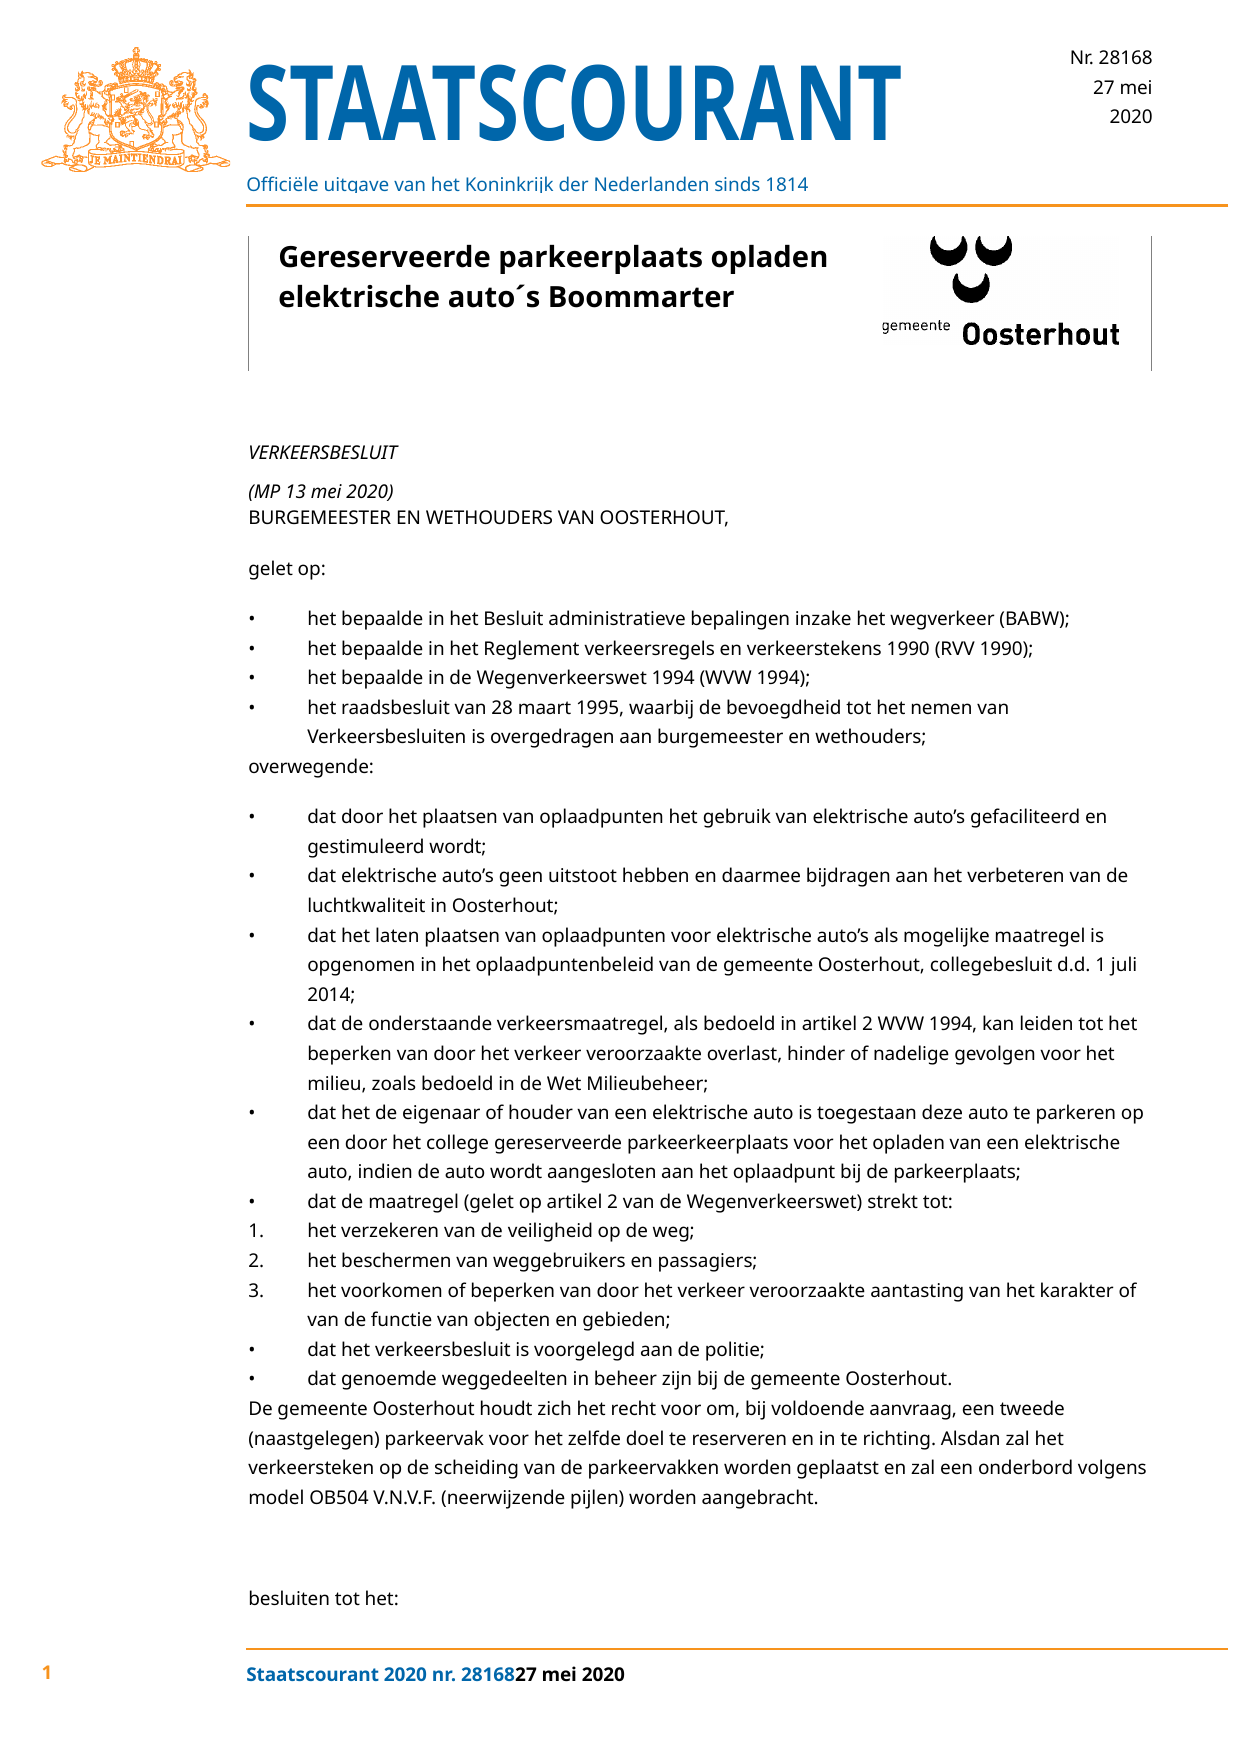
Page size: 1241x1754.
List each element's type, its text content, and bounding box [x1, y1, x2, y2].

picture [41, 47, 231, 172]
list het bepaalde in de Wegenverkeerswet 1994 (WVW 1994); [248, 664, 1152, 690]
list dat het laten plaatsen van oplaadpunten voor elektrische auto’s als mogelijke maatregel is opgenomen in het oplaadpuntenbeleid van de gemeente Oosterhout, collegebesluit d.d. 1 juli 2014; [248, 922, 1152, 1007]
table_header Gereserveerde parkeerplaats opladen elektrische auto´s Boommarter [249, 236, 850, 371]
list dat het verkeersbesluit is voorgelegd aan de politie; [248, 1336, 1152, 1362]
list het raadsbesluit van 28 maart 1995, waarbij de bevoegdheid tot het nemen van Verkeersbesluiten is overgedragen aan burgemeester en wethouders; [248, 694, 1152, 749]
list het verzekeren van de veiligheid op de weg; [248, 1218, 1152, 1243]
list het bepaalde in het Besluit administratieve bepalingen inzake het wegverkeer (BABW); [248, 605, 1152, 631]
list het bepaalde in het Reglement verkeersregels en verkeerstekens 1990 (RVV 1990); [248, 635, 1152, 661]
text besluiten tot het: [248, 1585, 1152, 1611]
list dat genoemde weggedeelten in beheer zijn bij de gemeente Oosterhout. [248, 1366, 1152, 1391]
picture [882, 236, 1119, 345]
text VERKEERSBESLUIT [248, 439, 1152, 465]
list dat elektrische auto’s geen uitstoot hebben en daarmee bijdragen aan het verbeteren van de luchtkwaliteit in Oosterhout; [248, 863, 1152, 918]
table_header [850, 236, 1151, 371]
list dat door het plaatsen van oplaadpunten het gebruik van elektrische auto’s gefaciliteerd en gestimuleerd wordt; [248, 803, 1152, 859]
list het beschermen van weggebruikers en passagiers; [248, 1247, 1152, 1273]
list het voorkomen of beperken van door het verkeer veroorzaakte aantasting van het karakter of van de functie van objecten en gebieden; [248, 1277, 1152, 1332]
text BURGEMEESTER EN WETHOUDERS VAN OOSTERHOUT, [248, 504, 1152, 530]
text (MP 13 mei 2020) [248, 479, 1152, 504]
list dat de maatregel (gelet op artikel 2 van de Wegenverkeerswet) strekt tot: [248, 1188, 1152, 1214]
list dat de onderstaande verkeersmaatregel, als bedoeld in artikel 2 WVW 1994, kan leiden tot het beperken van door het verkeer veroorzaakte overlast, hinder of nadelige gevolgen voor het milieu, zoals bedoeld in de Wet Milieubeheer; [248, 1011, 1152, 1096]
text gelet op: [248, 555, 1152, 581]
text overwegende: [248, 753, 1152, 779]
list dat het de eigenaar of houder van een elektrische auto is toegestaan deze auto te parkeren op een door het college gereserveerde parkeerkeerplaats voor het opladen van een elektrische auto, indien de auto wordt aangesloten aan het oplaadpunt bij de parkeerplaats; [248, 1099, 1152, 1184]
text De gemeente Oosterhout houdt zich het recht voor om, bij voldoende aanvraag, een tweede (naastgelegen) parkeervak voor het zelfde doel te reserveren en in te richting. Alsdan zal het verkeersteken op de scheiding van de parkeervakken worden geplaatst en zal een onderbord volgens model OB504 V.N.V.F. (neerwijzende pijlen) worden aangebracht. [248, 1395, 1152, 1510]
